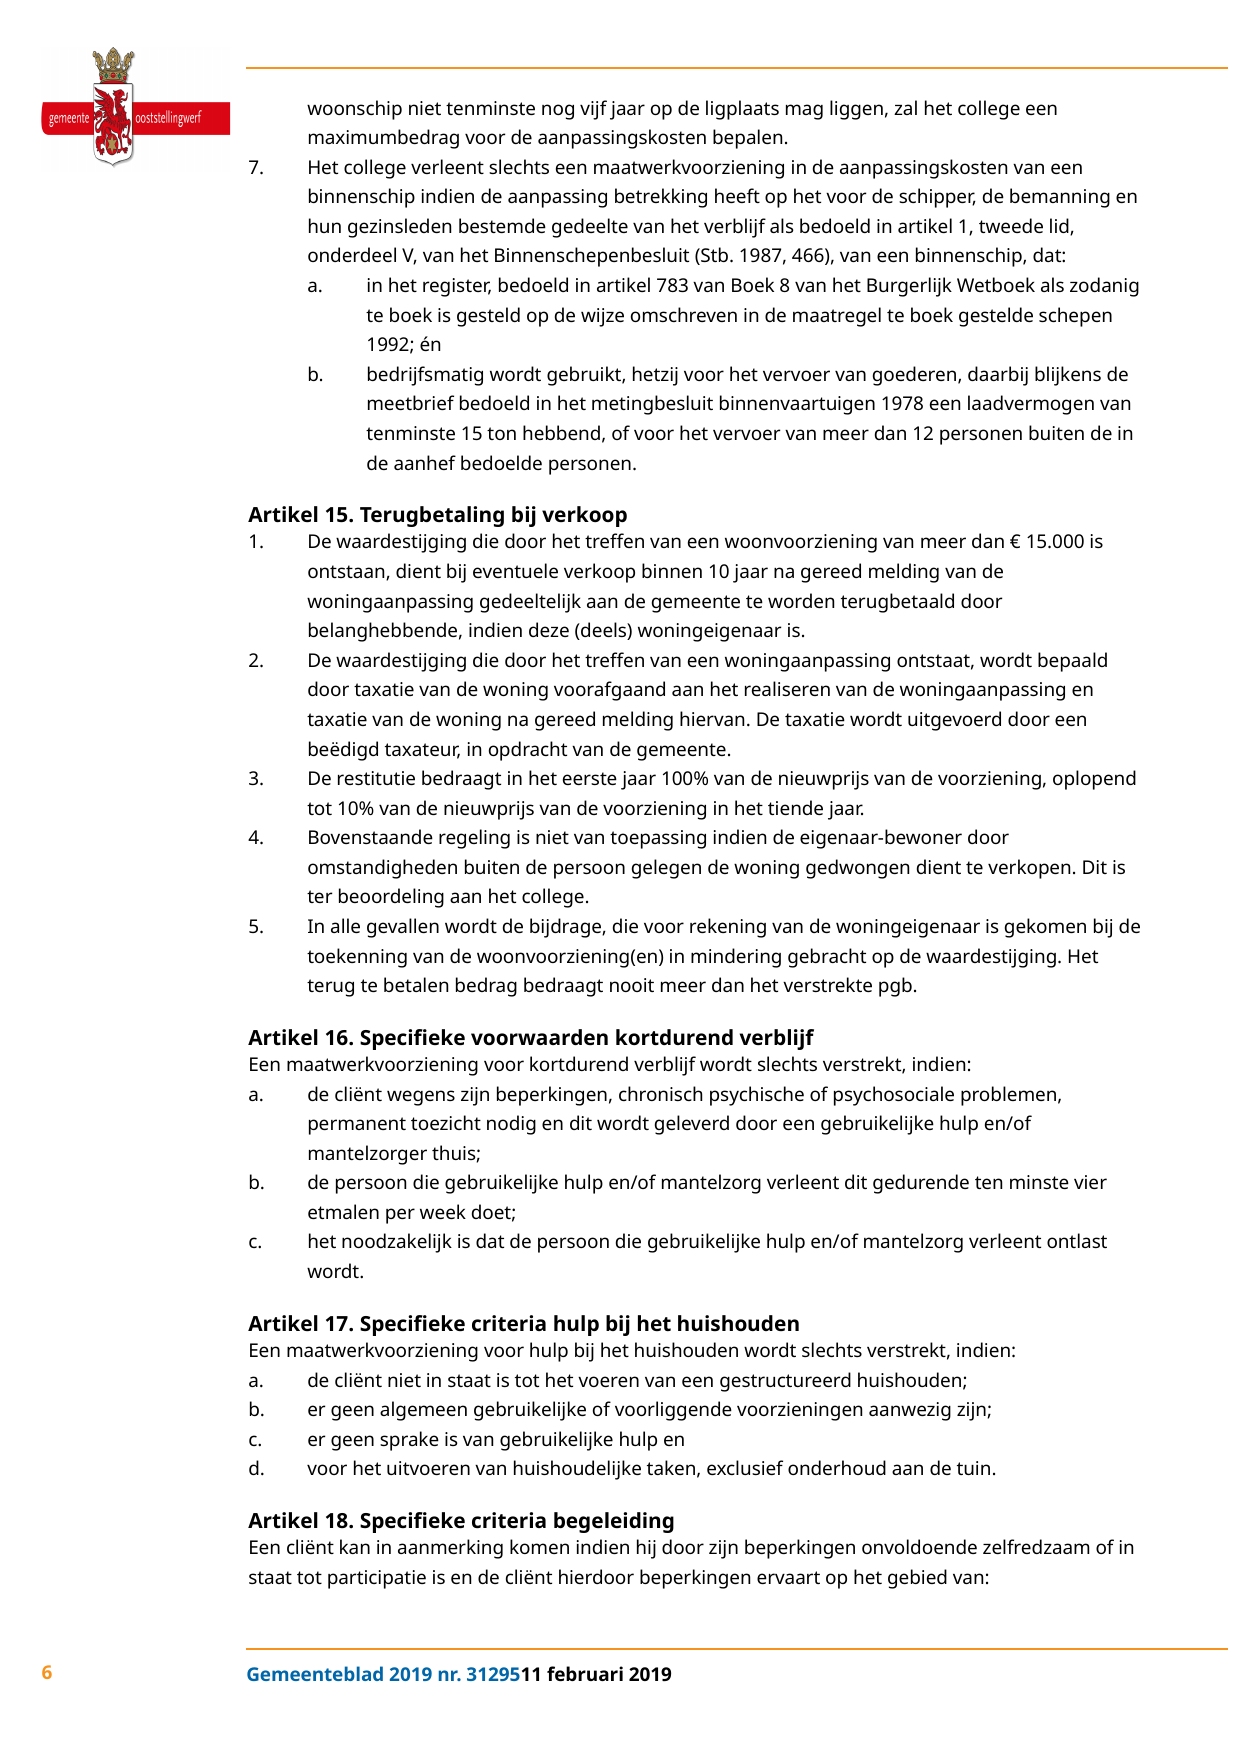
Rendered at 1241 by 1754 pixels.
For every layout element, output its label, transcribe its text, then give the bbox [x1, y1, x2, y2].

picture [41, 47, 231, 172]
text Artikel 16. Specifieke voorwaarden kortdurend verblijf [248, 1023, 1152, 1051]
list woonschip niet tenminste nog vijf jaar op de ligplaats mag liggen, zal het college een maximumbedrag voor de aanpassingskosten bepalen. [248, 95, 1152, 150]
text Een maatwerkvoorziening voor hulp bij het huishouden wordt slechts verstrekt, indien: [248, 1337, 1152, 1363]
list in het register, bedoeld in artikel 783 van Boek 8 van het Burgerlijk Wetboek als zodanig te boek is gesteld op de wijze omschreven in de maatregel te boek gestelde schepen 1992; én [307, 272, 1152, 357]
list het noodzakelijk is dat de persoon die gebruikelijke hulp en/of mantelzorg verleent ontlast wordt. [248, 1229, 1152, 1284]
list De waardestijging die door het treffen van een woonvoorziening van meer dan € 15.000 is ontstaan, dient bij eventuele verkoop binnen 10 jaar na gereed melding van de woningaanpassing gedeeltelijk aan de gemeente te worden terugbetaald door belanghebbende, indien deze (deels) woningeigenaar is. [248, 529, 1152, 643]
text Een maatwerkvoorziening voor kortdurend verblijf wordt slechts verstrekt, indien: [248, 1051, 1152, 1077]
list Bovenstaande regeling is niet van toepassing indien de eigenaar-bewoner door omstandigheden buiten de persoon gelegen de woning gedwongen dient te verkopen. Dit is ter beoordeling aan het college. [248, 824, 1152, 909]
text Een cliënt kan in aanmerking komen indien hij door zijn beperkingen onvoldoende zelfredzaam of in staat tot participatie is en de cliënt hierdoor beperkingen ervaart op het gebied van: [248, 1534, 1152, 1590]
list De restitutie bedraagt in het eerste jaar 100% van de nieuwprijs van de voorziening, oplopend tot 10% van de nieuwprijs van de voorziening in het tiende jaar. [248, 765, 1152, 821]
list er geen sprake is van gebruikelijke hulp en [248, 1426, 1152, 1452]
list voor het uitvoeren van huishoudelijke taken, exclusief onderhoud aan de tuin. [248, 1456, 1152, 1481]
list de cliënt wegens zijn beperkingen, chronisch psychische of psychosociale problemen, permanent toezicht nodig en dit wordt geleverd door een gebruikelijke hulp en/of mantelzorger thuis; [248, 1081, 1152, 1166]
list In alle gevallen wordt de bijdrage, die voor rekening van de woningeigenaar is gekomen bij de toekenning van de woonvoorziening(en) in mindering gebracht op de waardestijging. Het terug te betalen bedrag bedraagt nooit meer dan het verstrekte pgb. [248, 913, 1152, 998]
text Artikel 15. Terugbetaling bij verkoop [248, 500, 1152, 529]
list Het college verleent slechts een maatwerkvoorziening in de aanpassingskosten van een binnenschip indien de aanpassing betrekking heeft op het voor de schipper, de bemanning en hun gezinsleden bestemde gedeelte van het verblijf als bedoeld in artikel 1, tweede lid, onderdeel V, van het Binnenschepenbesluit (Stb. 1987, 466), van een binnenschip, dat: [248, 154, 1152, 268]
text Artikel 18. Specifieke criteria begeleiding [248, 1506, 1152, 1534]
list er geen algemeen gebruikelijke of voorliggende voorzieningen aanwezig zijn; [248, 1396, 1152, 1422]
text Artikel 17. Specifieke criteria hulp bij het huishouden [248, 1309, 1152, 1337]
list De waardestijging die door het treffen van een woningaanpassing ontstaat, wordt bepaald door taxatie van de woning voorafgaand aan het realiseren van de woningaanpassing en taxatie van de woning na gereed melding hiervan. De taxatie wordt uitgevoerd door een beëdigd taxateur, in opdracht van de gemeente. [248, 647, 1152, 761]
list de persoon die gebruikelijke hulp en/of mantelzorg verleent dit gedurende ten minste vier etmalen per week doet; [248, 1169, 1152, 1225]
list bedrijfsmatig wordt gebruikt, hetzij voor het vervoer van goederen, daarbij blijkens de meetbrief bedoeld in het metingbesluit binnenvaartuigen 1978 een laadvermogen van tenminste 15 ton hebbend, of voor het vervoer van meer dan 12 personen buiten de in de aanhef bedoelde personen. [307, 361, 1152, 476]
list de cliënt niet in staat is tot het voeren van een gestructureerd huishouden; [248, 1367, 1152, 1392]
